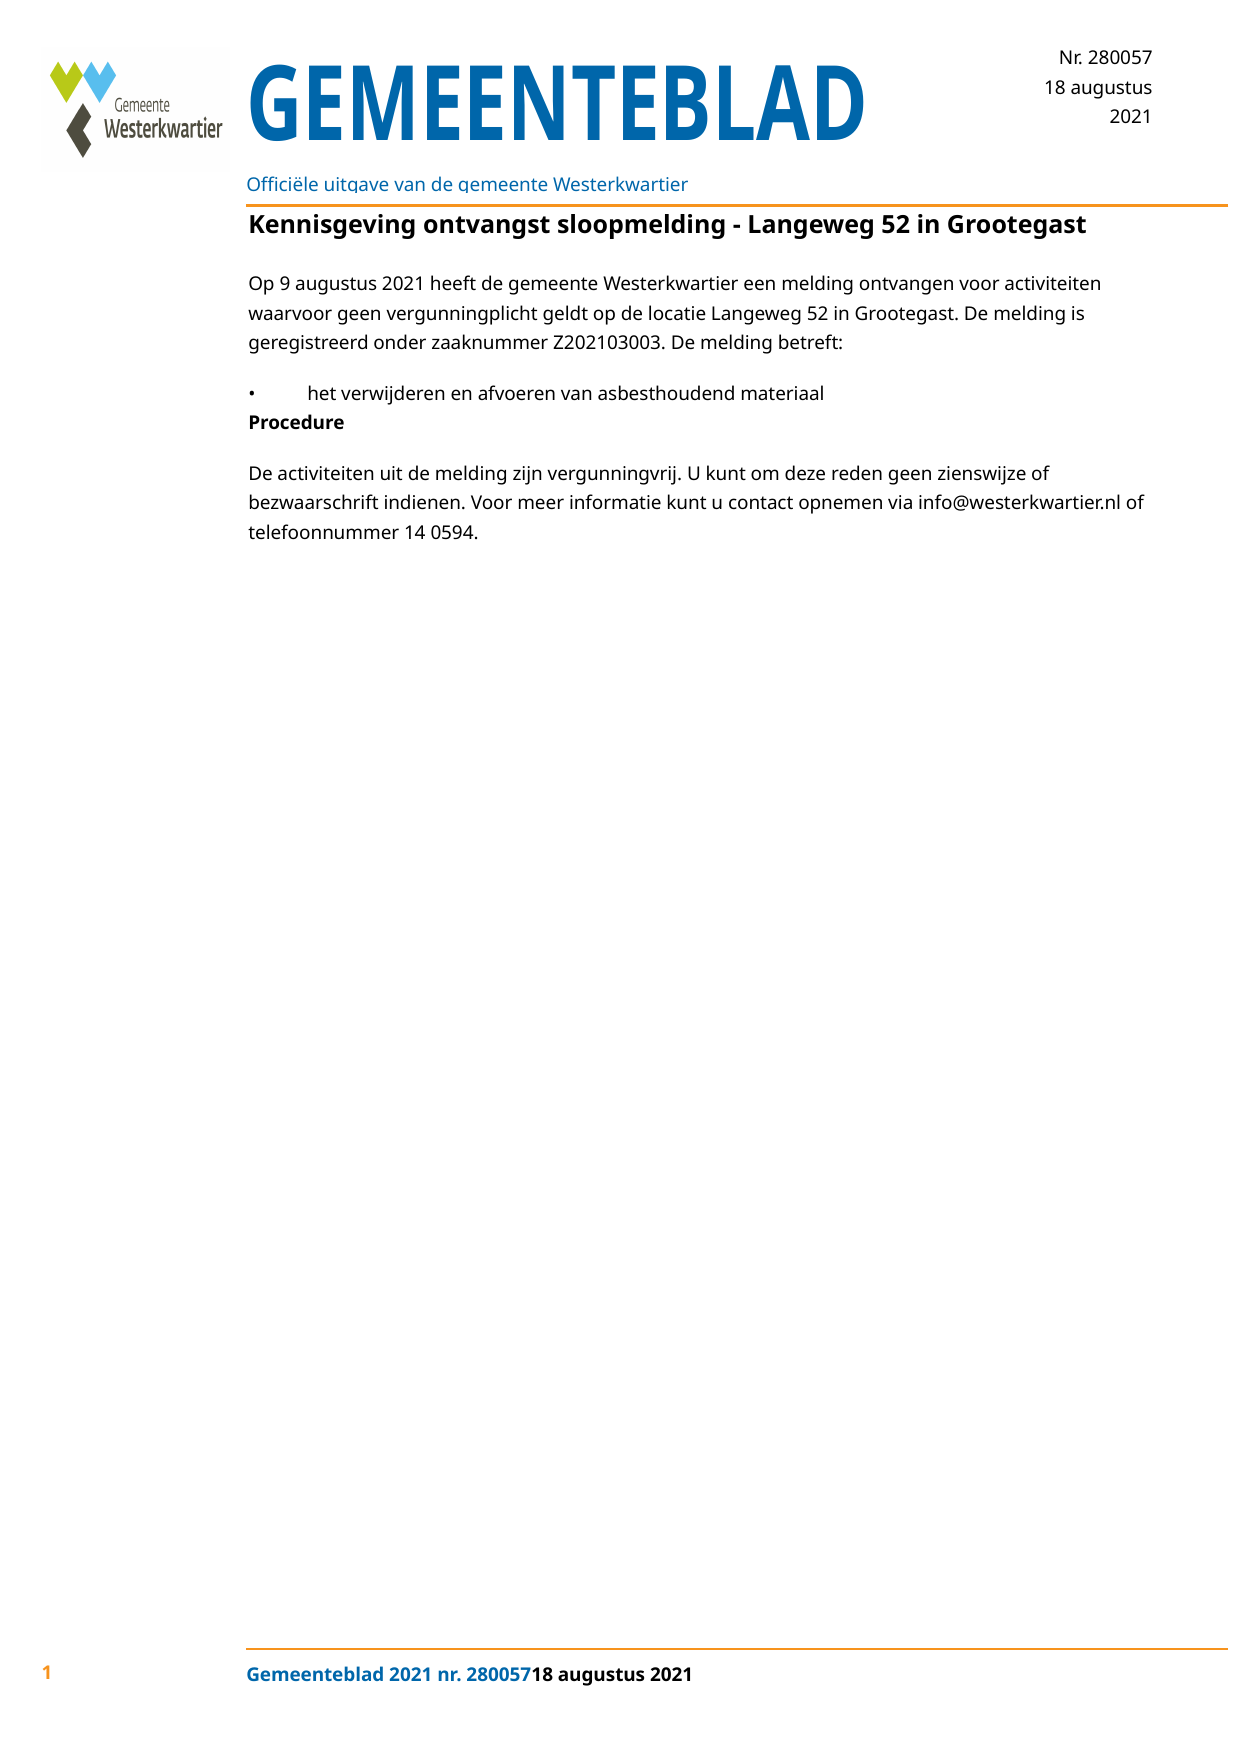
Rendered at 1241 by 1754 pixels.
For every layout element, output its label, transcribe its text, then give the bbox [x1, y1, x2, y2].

text Procedure [248, 409, 1152, 435]
picture [41, 47, 231, 172]
text De activiteiten uit de melding zijn vergunningvrij. U kunt om deze reden geen zienswijze of bezwaarschrift indienen. Voor meer informatie kunt u contact opnemen via info@westerkwartier.nl of telefoonnummer 14 0594. [248, 460, 1152, 545]
text Kennisgeving ontvangst sloopmelding - Langeweg 52 in Grootegast [248, 207, 1152, 241]
text Op 9 augustus 2021 heeft de gemeente Westerkwartier een melding ontvangen voor activiteiten waarvoor geen vergunningplicht geldt op de locatie Langeweg 52 in Grootegast. De melding is geregistreerd onder zaaknummer Z202103003. De melding betreft: [248, 270, 1152, 355]
list het verwijderen en afvoeren van asbesthoudend materiaal [248, 380, 1152, 406]
